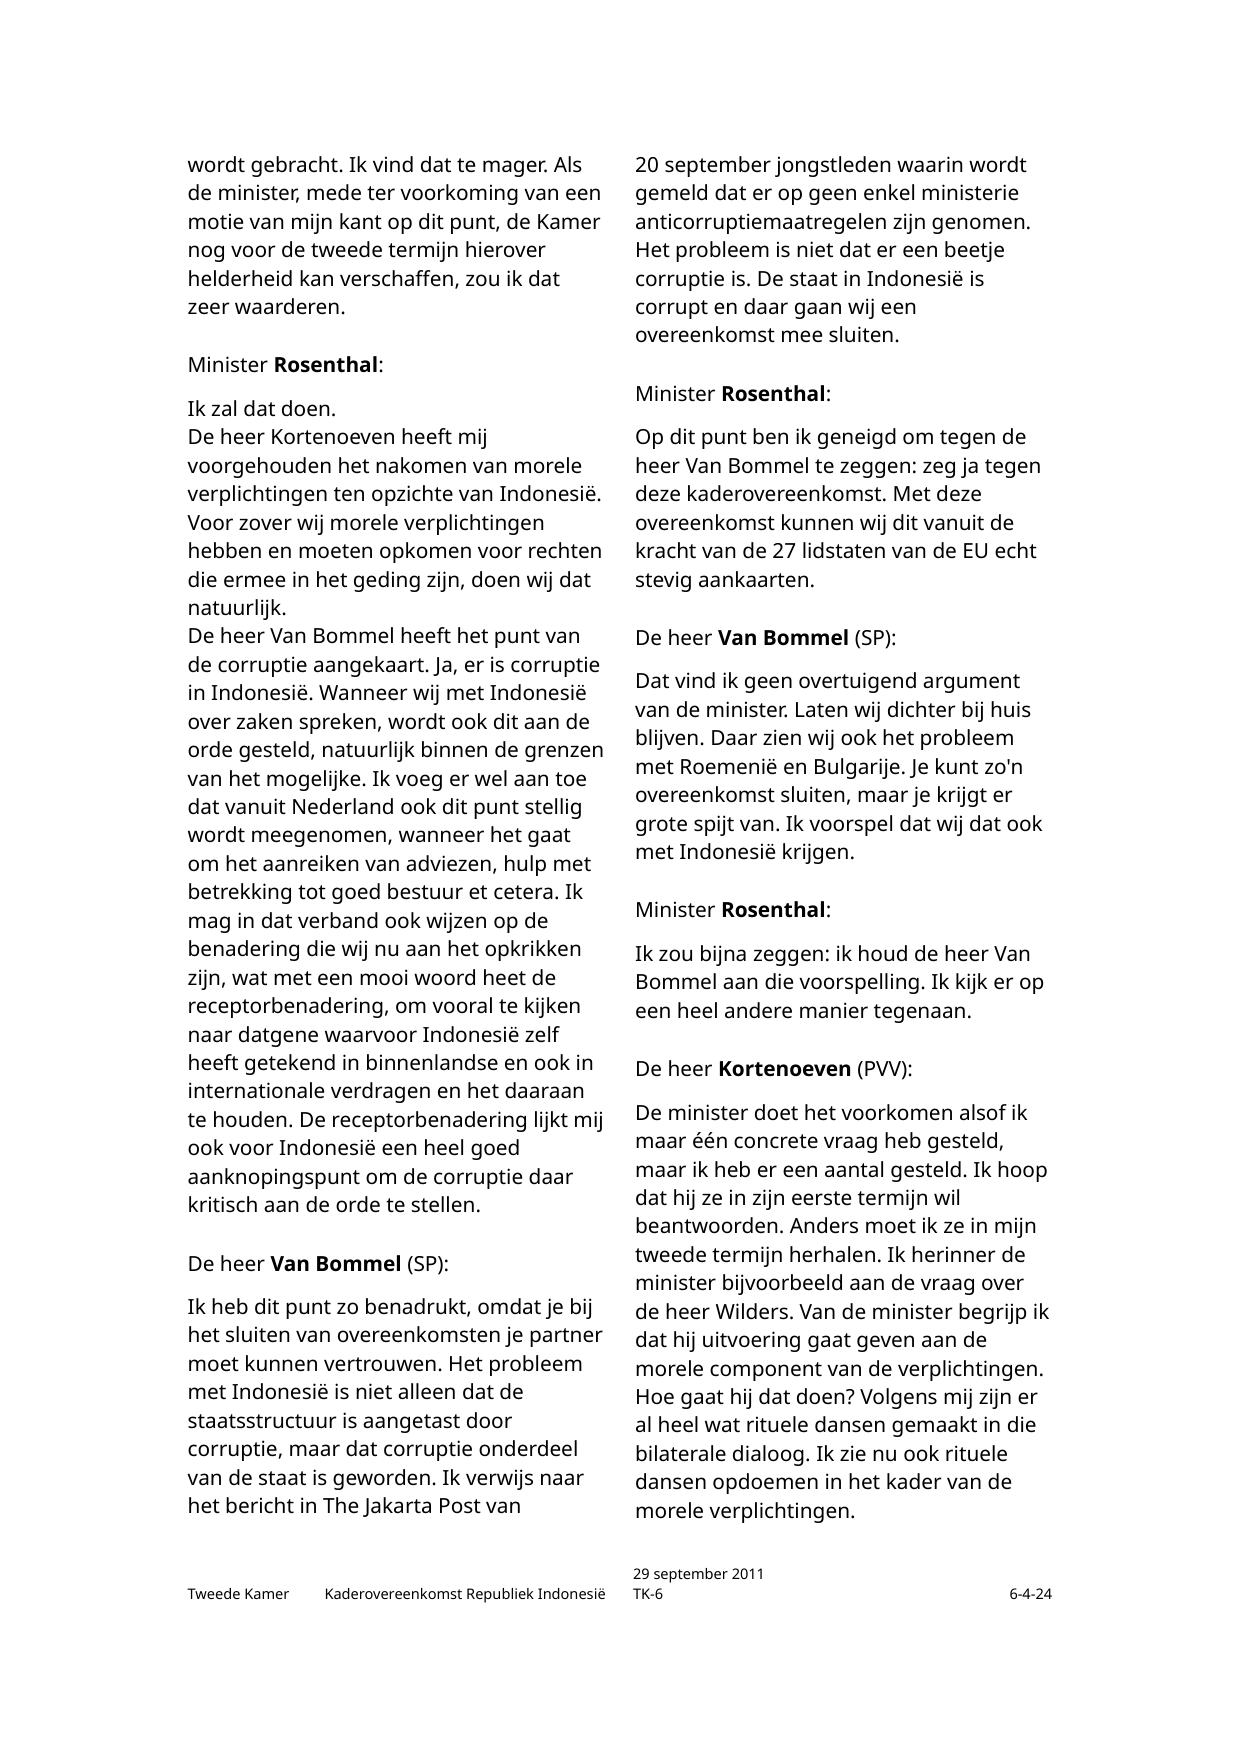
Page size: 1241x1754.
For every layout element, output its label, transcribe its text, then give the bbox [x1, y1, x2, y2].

text Ik heb dit punt zo benadrukt, omdat je bij het sluiten van overeenkomsten je partner moet kunnen vertrouwen. Het probleem met Indonesië is niet alleen dat de staatsstructuur is aangetast door corruptie, maar dat corruptie onderdeel van de staat is geworden. Ik verwijs naar het bericht in The Jakarta Post van [187, 1292, 605, 1520]
text wordt gebracht. Ik vind dat te mager. Als de minister, mede ter voorkoming van een motie van mijn kant op dit punt, de Kamer nog voor de tweede termijn hierover helderheid kan verschaffen, zou ik dat zeer waarderen. [187, 150, 605, 321]
text De heer Van Bommel (SP): [187, 1249, 605, 1277]
text De heer Kortenoeven heeft mij voorgehouden het nakomen van morele verplichtingen ten opzichte van Indonesië. Voor zover wij morele verplichtingen hebben en moeten opkomen voor rechten die ermee in het geding zijn, doen wij dat natuurlijk. [187, 422, 605, 622]
text De minister doet het voorkomen alsof ik maar één concrete vraag heb gesteld, maar ik heb er een aantal gesteld. Ik hoop dat hij ze in zijn eerste termijn wil beantwoorden. Anders moet ik ze in mijn tweede termijn herhalen. Ik herinner de minister bijvoorbeeld aan de vraag over de heer Wilders. Van de minister begrijp ik dat hij uitvoering gaat geven aan de morele component van de verplichtingen. Hoe gaat hij dat doen? Volgens mij zijn er al heel wat rituele dansen gemaakt in die bilaterale dialoog. Ik zie nu ook rituele dansen opdoemen in het kader van de morele verplichtingen. [635, 1098, 1053, 1524]
text Minister Rosenthal: [635, 379, 1053, 407]
text 20 september jongstleden waarin wordt gemeld dat er op geen enkel ministerie anticorruptiemaatregelen zijn genomen. Het probleem is niet dat er een beetje corruptie is. De staat in Indonesië is corrupt en daar gaan wij een overeenkomst mee sluiten. [635, 150, 1053, 349]
text De heer Van Bommel (SP): [635, 623, 1053, 652]
text Minister Rosenthal: [187, 351, 605, 379]
text De heer Kortenoeven (PVV): [635, 1054, 1053, 1083]
text De heer Van Bommel heeft het punt van de corruptie aangekaart. Ja, er is corruptie in Indonesië. Wanneer wij met Indonesië over zaken spreken, wordt ook dit aan de orde gesteld, natuurlijk binnen de grenzen van het mogelijke. Ik voeg er wel aan toe dat vanuit Nederland ook dit punt stellig wordt meegenomen, wanneer het gaat om het aanreiken van adviezen, hulp met betrekking tot goed bestuur et cetera. Ik mag in dat verband ook wijzen op de benadering die wij nu aan het opkrikken zijn, wat met een mooi woord heet de receptorbenadering, om vooral te kijken naar datgene waarvoor Indonesië zelf heeft getekend in binnenlandse en ook in internationale verdragen en het daaraan te houden. De receptorbenadering lijkt mij ook voor Indonesië een heel goed aanknopingspunt om de corruptie daar kritisch aan de orde te stellen. [187, 622, 605, 1219]
text Minister Rosenthal: [635, 896, 1053, 924]
text Ik zal dat doen. [187, 394, 605, 422]
text Ik zou bijna zeggen: ik houd de heer Van Bommel aan die voorspelling. Ik kijk er op een heel andere manier tegenaan. [635, 939, 1053, 1024]
text Dat vind ik geen overtuigend argument van de minister. Laten wij dichter bij huis blijven. Daar zien wij ook het probleem met Roemenië en Bulgarije. Je kunt zo'n overeenkomst sluiten, maar je krijgt er grote spijt van. Ik voorspel dat wij dat ook met Indonesië krijgen. [635, 667, 1053, 866]
text Op dit punt ben ik geneigd om tegen de heer Van Bommel te zeggen: zeg ja tegen deze kaderovereenkomst. Met deze overeenkomst kunnen wij dit vanuit de kracht van de 27 lidstaten van de EU echt stevig aankaarten. [635, 422, 1053, 593]
